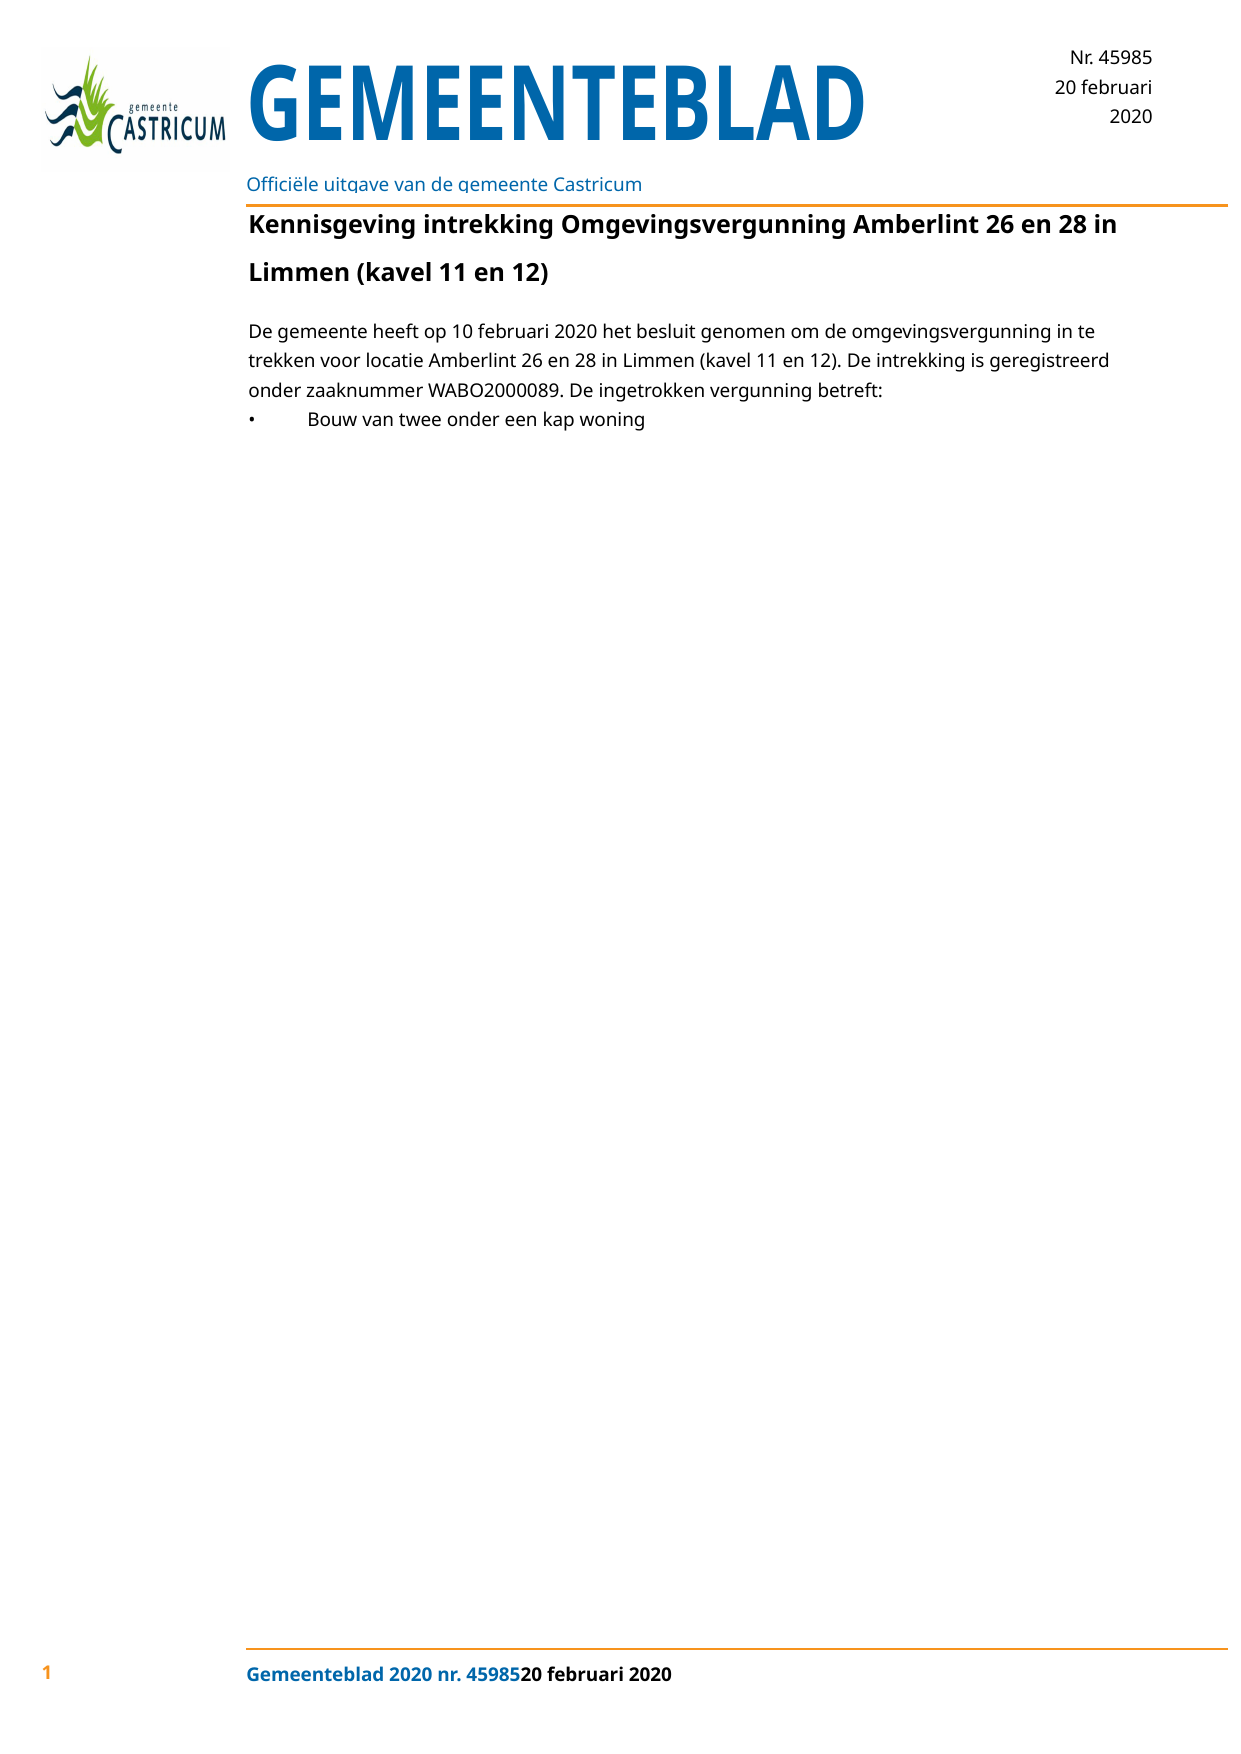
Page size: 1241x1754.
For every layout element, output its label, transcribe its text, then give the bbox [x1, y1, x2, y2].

text Kennisgeving intrekking Omgevingsvergunning Amberlint 26 en 28 in Limmen (kavel 11 en 12) [248, 207, 1152, 288]
picture [41, 47, 231, 172]
text De gemeente heeft op 10 februari 2020 het besluit genomen om de omgevingsvergunning in te trekken voor locatie Amberlint 26 en 28 in Limmen (kavel 11 en 12). De intrekking is geregistreerd onder zaaknummer WABO2000089. De ingetrokken vergunning betreft: [248, 318, 1152, 403]
list Bouw van twee onder een kap woning [248, 407, 1152, 432]
